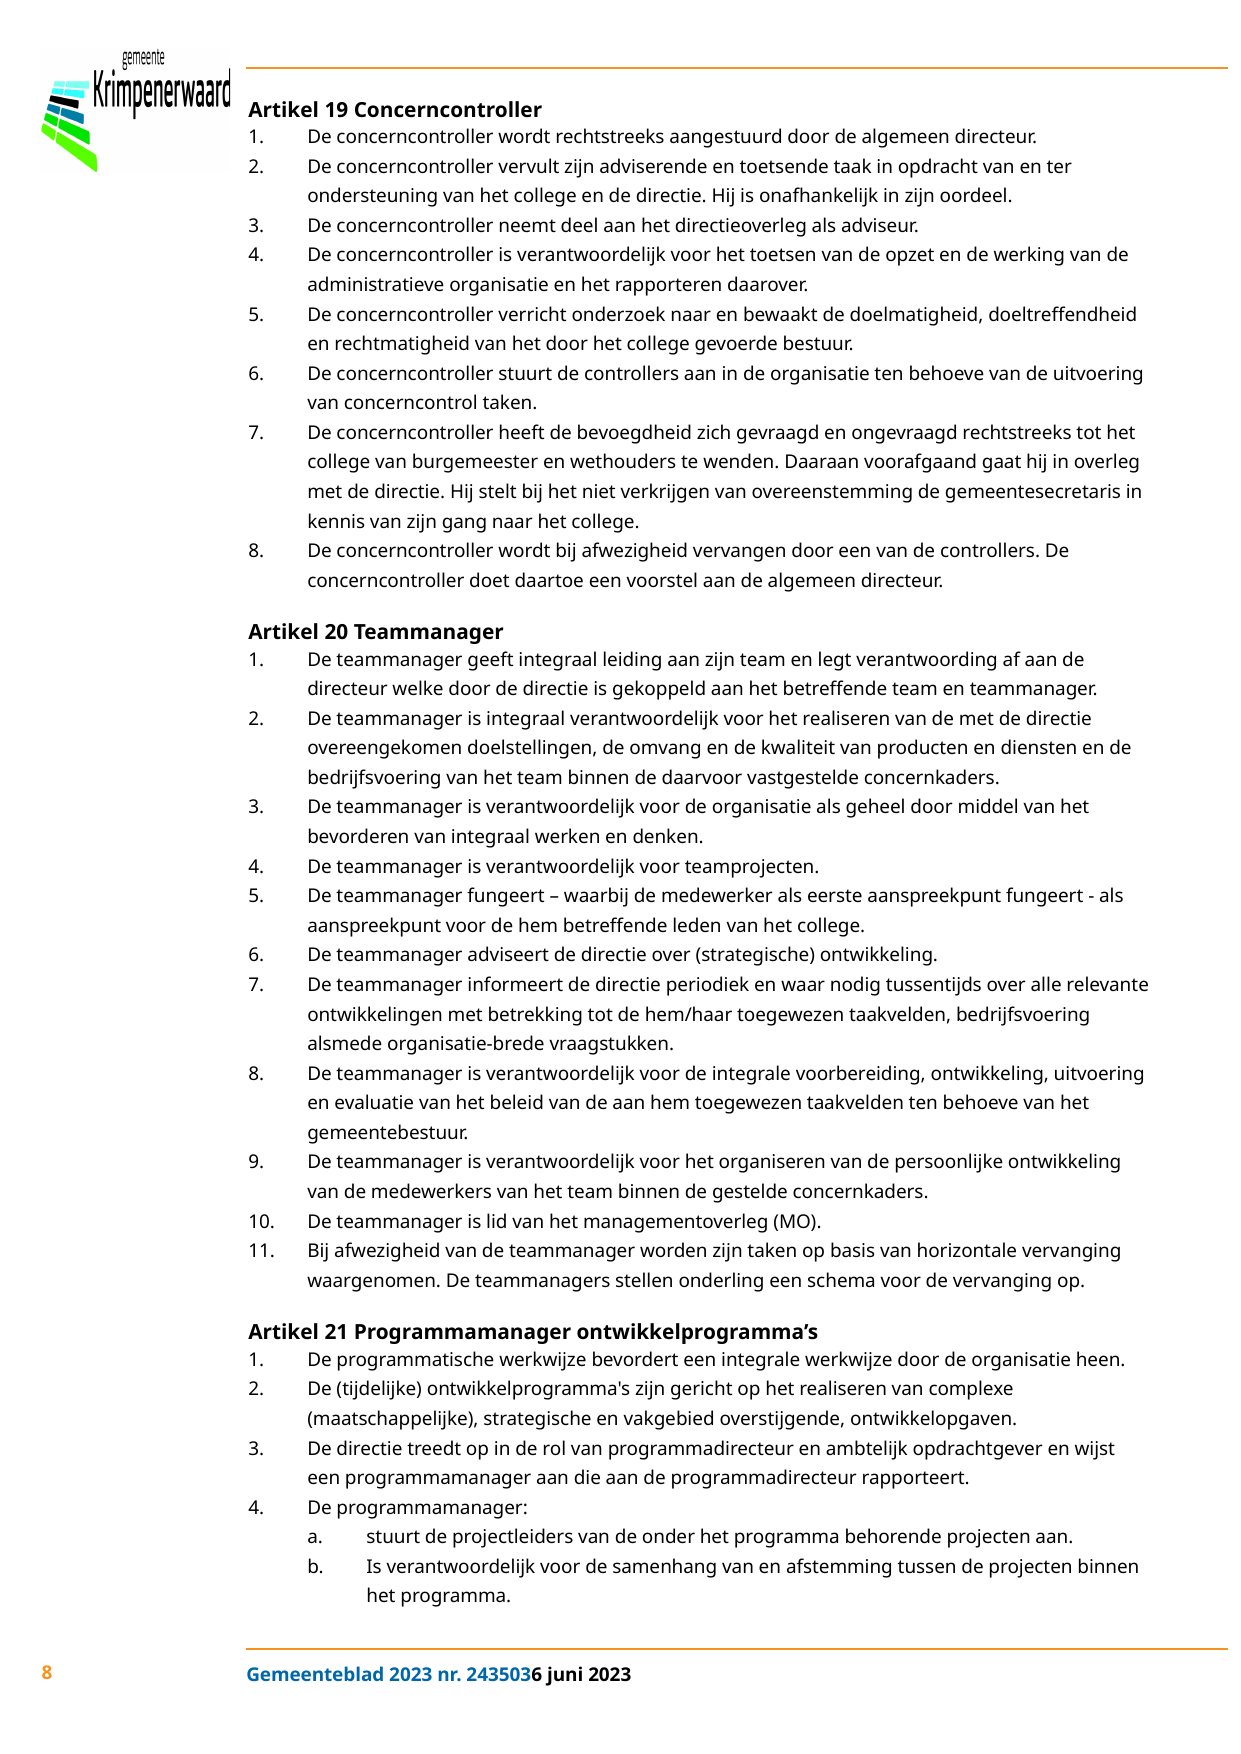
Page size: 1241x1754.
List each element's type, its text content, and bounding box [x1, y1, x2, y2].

list De (tijdelijke) ontwikkelprogramma's zijn gericht op het realiseren van complexe (maatschappelijke), strategische en vakgebied overstijgende, ontwikkelopgaven. [248, 1376, 1152, 1431]
list De teammanager is verantwoordelijk voor de integrale voorbereiding, ontwikkeling, uitvoering en evaluatie van het beleid van de aan hem toegewezen taakvelden ten behoeve van het gemeentebestuur. [248, 1060, 1152, 1145]
list stuurt de projectleiders van de onder het programma behorende projecten aan. [307, 1523, 1152, 1549]
list De teammanager is integraal verantwoordelijk voor het realiseren van de met de directie overeengekomen doelstellingen, de omvang en de kwaliteit van producten en diensten en de bedrijfsvoering van het team binnen de daarvoor vastgestelde concernkaders. [248, 705, 1152, 790]
text Artikel 20 Teammanager [248, 617, 1152, 646]
text Artikel 19 Concerncontroller [248, 95, 1152, 123]
list De concerncontroller heeft de bevoegdheid zich gevraagd en ongevraagd rechtstreeks tot het college van burgemeester en wethouders te wenden. Daaraan voorafgaand gaat hij in overleg met de directie. Hij stelt bij het niet verkrijgen van overeenstemming de gemeentesecretaris in kennis van zijn gang naar het college. [248, 419, 1152, 533]
list De teammanager is verantwoordelijk voor het organiseren van de persoonlijke ontwikkeling van de medewerkers van het team binnen de gestelde concernkaders. [248, 1149, 1152, 1204]
list De directie treedt op in de rol van programmadirecteur en ambtelijk opdrachtgever en wijst een programmamanager aan die aan de programmadirecteur rapporteert. [248, 1435, 1152, 1490]
list De concerncontroller wordt rechtstreeks aangestuurd door de algemeen directeur. [248, 123, 1152, 149]
list De teammanager is lid van het managementoverleg (MO). [248, 1208, 1152, 1234]
list De programmamanager: [248, 1494, 1152, 1519]
list De teammanager informeert de directie periodiek en waar nodig tussentijds over alle relevante ontwikkelingen met betrekking tot de hem/haar toegewezen taakvelden, bedrijfsvoering alsmede organisatie-brede vraagstukken. [248, 971, 1152, 1056]
list De teammanager is verantwoordelijk voor teamprojecten. [248, 853, 1152, 879]
list De teammanager fungeert – waarbij de medewerker als eerste aanspreekpunt fungeert - als aanspreekpunt voor de hem betreffende leden van het college. [248, 882, 1152, 938]
list De teammanager adviseert de directie over (strategische) ontwikkeling. [248, 942, 1152, 967]
text Artikel 21 Programmamanager ontwikkelprogramma’s [248, 1317, 1152, 1346]
list Bij afwezigheid van de teammanager worden zijn taken op basis van horizontale vervanging waargenomen. De teammanagers stellen onderling een schema voor de vervanging op. [248, 1237, 1152, 1293]
list De programmatische werkwijze bevordert een integrale werkwijze door de organisatie heen. [248, 1346, 1152, 1372]
list De concerncontroller verricht onderzoek naar en bewaakt de doelmatigheid, doeltreffendheid en rechtmatigheid van het door het college gevoerde bestuur. [248, 301, 1152, 356]
list De concerncontroller neemt deel aan het directieoverleg als adviseur. [248, 212, 1152, 238]
list De concerncontroller vervult zijn adviserende en toetsende taak in opdracht van en ter ondersteuning van het college en de directie. Hij is onafhankelijk in zijn oordeel. [248, 153, 1152, 208]
list De teammanager geeft integraal leiding aan zijn team en legt verantwoording af aan de directeur welke door de directie is gekoppeld aan het betreffende team en teammanager. [248, 646, 1152, 701]
picture [41, 47, 231, 172]
list De teammanager is verantwoordelijk voor de organisatie als geheel door middel van het bevorderen van integraal werken en denken. [248, 794, 1152, 849]
list De concerncontroller wordt bij afwezigheid vervangen door een van de controllers. De concerncontroller doet daartoe een voorstel aan de algemeen directeur. [248, 537, 1152, 593]
list De concerncontroller stuurt de controllers aan in de organisatie ten behoeve van de uitvoering van concerncontrol taken. [248, 360, 1152, 415]
list Is verantwoordelijk voor de samenhang van en afstemming tussen de projecten binnen het programma. [307, 1553, 1152, 1608]
list De concerncontroller is verantwoordelijk voor het toetsen van de opzet en de werking van de administratieve organisatie en het rapporteren daarover. [248, 242, 1152, 297]
